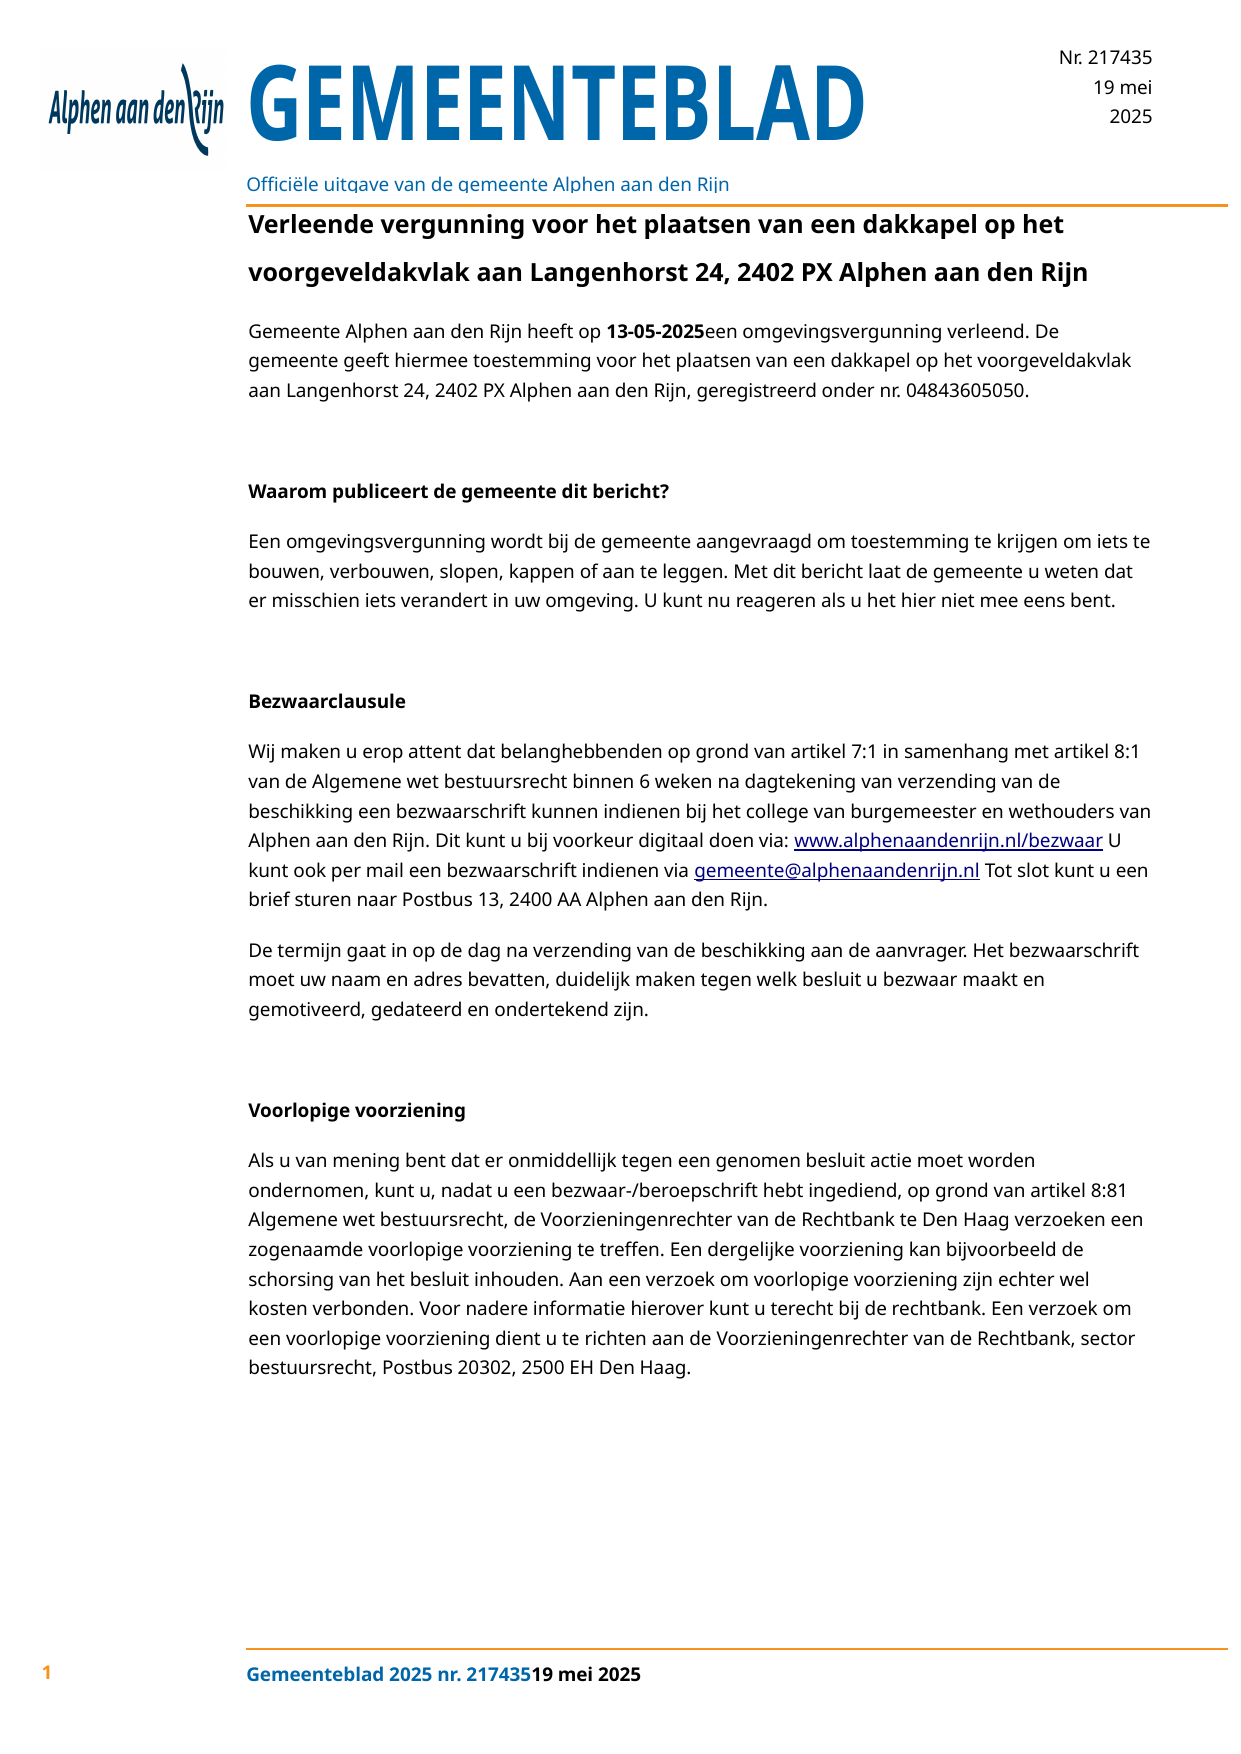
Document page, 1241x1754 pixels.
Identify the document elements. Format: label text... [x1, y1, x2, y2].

text Verleende vergunning voor het plaatsen van een dakkapel op het voorgeveldakvlak aan Langenhorst 24, 2402 PX Alphen aan den Rijn [248, 207, 1152, 288]
text Een omgevingsvergunning wordt bij de gemeente aangevraagd om toestemming te krijgen om iets te bouwen, verbouwen, slopen, kappen of aan te leggen. Met dit bericht laat de gemeente u weten dat er misschien iets verandert in uw omgeving. U kunt nu reageren als u het hier niet mee eens bent. [248, 528, 1152, 613]
text Bezwaarclausule [248, 688, 1152, 714]
text De termijn gaat in op de dag na verzending van de beschikking aan de aanvrager. Het bezwaarschrift moet uw naam en adres bevatten, duidelijk maken tegen welk besluit u bezwaar maakt en gemotiveerd, gedateerd en ondertekend zijn. [248, 937, 1152, 1022]
text Wij maken u erop attent dat belanghebbenden op grond van artikel 7:1 in samenhang met artikel 8:1 van de Algemene wet bestuursrecht binnen 6 weken na dagtekening van verzending van de beschikking een bezwaarschrift kunnen indienen bij het college van burgemeester en wethouders van Alphen aan den Rijn. Dit kunt u bij voorkeur digitaal doen via: www.alphenaandenrijn.nl/bezwaar U kunt ook per mail een bezwaarschrift indienen via gemeente@alphenaandenrijn.nl Tot slot kunt u een brief sturen naar Postbus 13, 2400 AA Alphen aan den Rijn. [248, 739, 1152, 912]
text Waarom publiceert de gemeente dit bericht? [248, 478, 1152, 504]
picture [41, 47, 231, 172]
text Gemeente Alphen aan den Rijn heeft op 13-05-2025een omgevingsvergunning verleend. De gemeente geeft hiermee toestemming voor het plaatsen van een dakkapel op het voorgeveldakvlak aan Langenhorst 24, 2402 PX Alphen aan den Rijn, geregistreerd onder nr. 04843605050. [248, 318, 1152, 403]
text Voorlopige voorziening [248, 1097, 1152, 1123]
text Als u van mening bent dat er onmiddellijk tegen een genomen besluit actie moet worden ondernomen, kunt u, nadat u een bezwaar-/beroepschrift hebt ingediend, op grond van artikel 8:81 Algemene wet bestuursrecht, de Voorzieningenrechter van de Rechtbank te Den Haag verzoeken een zogenaamde voorlopige voorziening te treffen. Een dergelijke voorziening kan bijvoorbeeld de schorsing van het besluit inhouden. Aan een verzoek om voorlopige voorziening zijn echter wel kosten verbonden. Voor nadere informatie hierover kunt u terecht bij de rechtbank. Een verzoek om een voorlopige voorziening dient u te richten aan de Voorzieningenrechter van de Rechtbank, sector bestuursrecht, Postbus 20302, 2500 EH Den Haag. [248, 1147, 1152, 1380]
